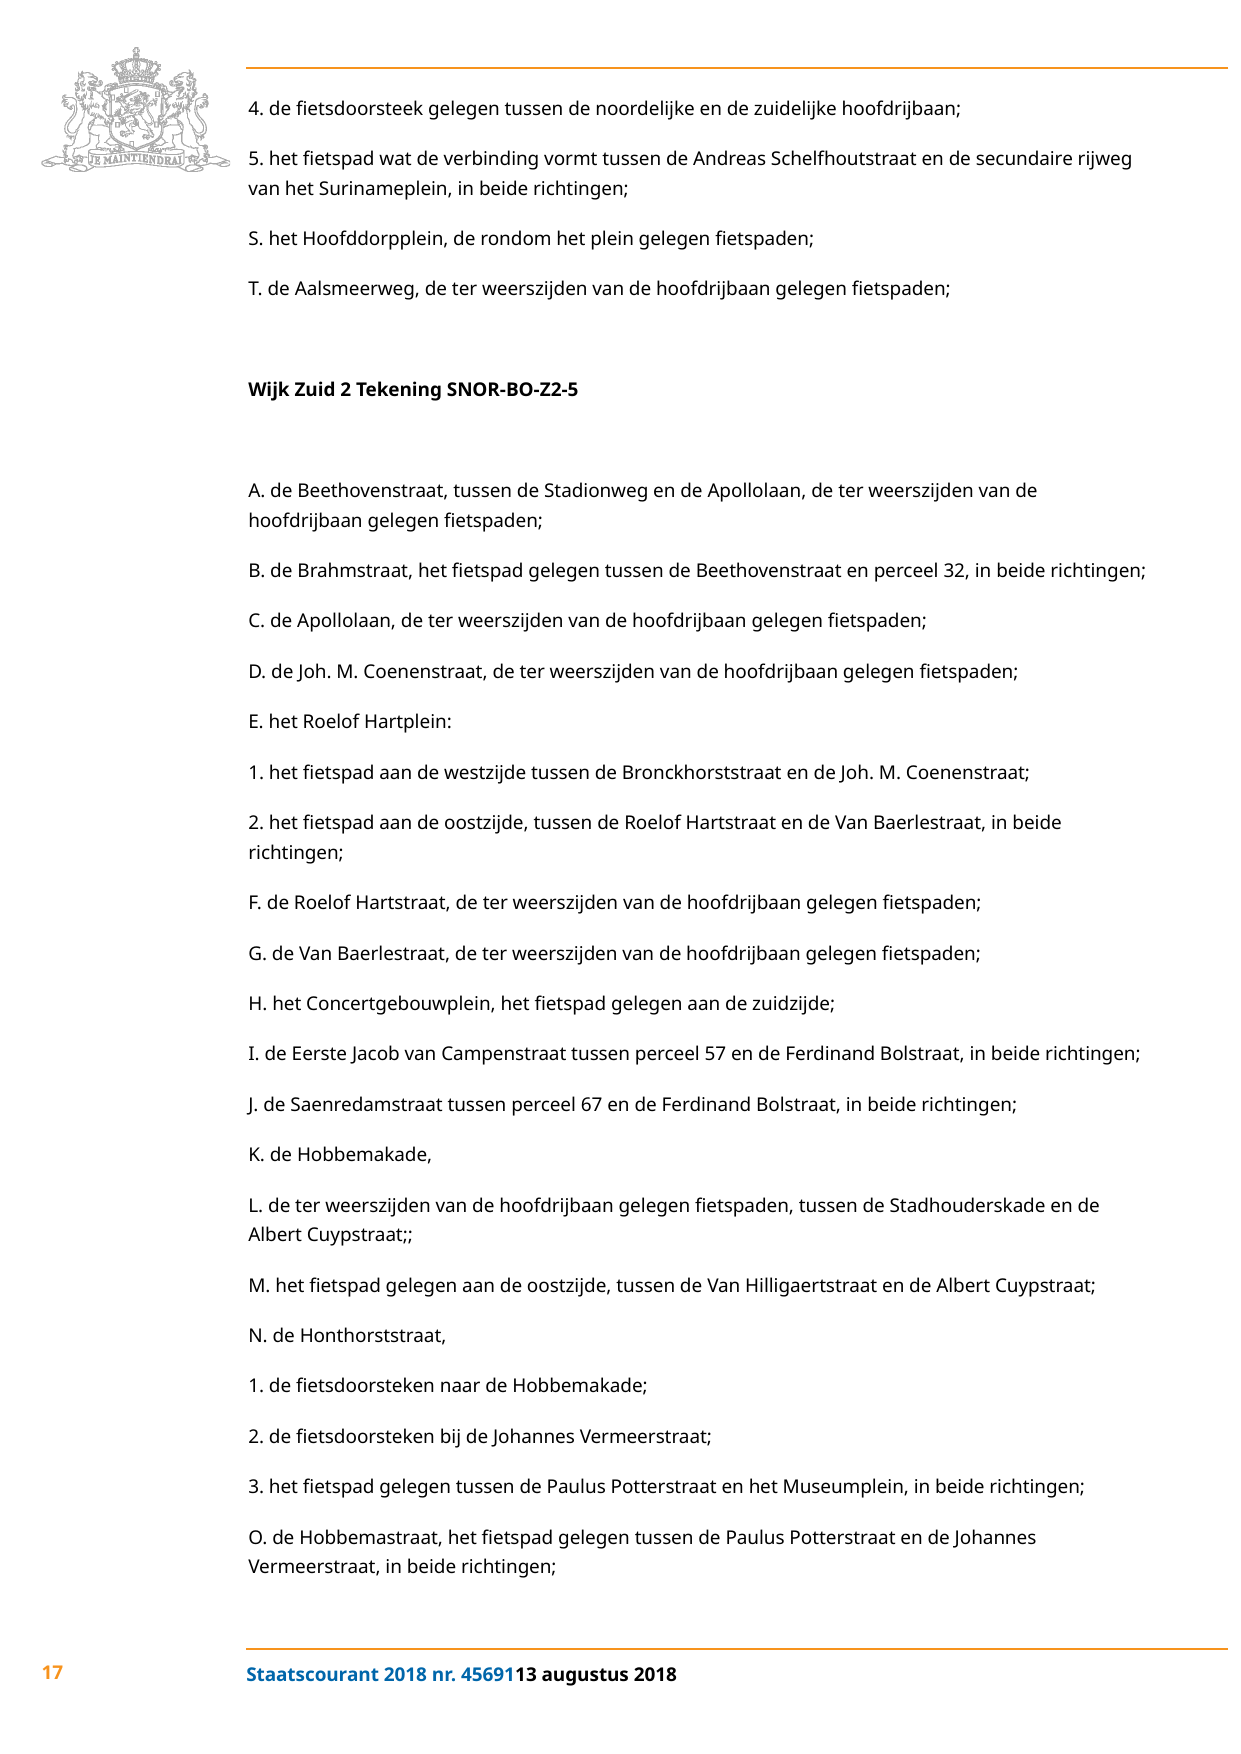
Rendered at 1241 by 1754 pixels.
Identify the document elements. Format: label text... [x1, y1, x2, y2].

picture [41, 47, 231, 172]
text G. de Van Baerlestraat, de ter weerszijden van de hoofdrijbaan gelegen fietspaden; [248, 940, 1152, 966]
text 4. de fietsdoorsteek gelegen tussen de noordelijke en de zuidelijke hoofdrijbaan; [248, 95, 1152, 121]
text Wijk Zuid 2 Tekening SNOR-BO-Z2-5 [248, 376, 1152, 402]
text F. de Roelof Hartstraat, de ter weerszijden van de hoofdrijbaan gelegen fietspaden; [248, 889, 1152, 915]
text B. de Brahmstraat, het fietspad gelegen tussen de Beethovenstraat en perceel 32, in beide richtingen; [248, 557, 1152, 583]
text S. het Hoofddorpplein, de rondom het plein gelegen fietspaden; [248, 225, 1152, 251]
text 5. het fietspad wat de verbinding vormt tussen de Andreas Schelfhoutstraat en de secundaire rijweg van het Surinameplein, in beide richtingen; [248, 145, 1152, 201]
text M. het fietspad gelegen aan de oostzijde, tussen de Van Hilligaertstraat en de Albert Cuypstraat; [248, 1272, 1152, 1298]
text 1. het fietspad aan de westzijde tussen de Bronckhorststraat en de Joh. M. Coenenstraat; [248, 759, 1152, 785]
text O. de Hobbemastraat, het fietspad gelegen tussen de Paulus Potterstraat en de Johannes Vermeerstraat, in beide richtingen; [248, 1524, 1152, 1579]
text H. het Concertgebouwplein, het fietspad gelegen aan de zuidzijde; [248, 990, 1152, 1016]
text N. de Honthorststraat, [248, 1322, 1152, 1348]
text I. de Eerste Jacob van Campenstraat tussen perceel 57 en de Ferdinand Bolstraat, in beide richtingen; [248, 1041, 1152, 1066]
text D. de Joh. M. Coenenstraat, de ter weerszijden van de hoofdrijbaan gelegen fietspaden; [248, 658, 1152, 684]
text A. de Beethovenstraat, tussen de Stadionweg en de Apollolaan, de ter weerszijden van de hoofdrijbaan gelegen fietspaden; [248, 477, 1152, 533]
text J. de Saenredamstraat tussen perceel 67 en de Ferdinand Bolstraat, in beide richtingen; [248, 1091, 1152, 1117]
text 2. het fietspad aan de oostzijde, tussen de Roelof Hartstraat en de Van Baerlestraat, in beide richtingen; [248, 809, 1152, 865]
text E. het Roelof Hartplein: [248, 708, 1152, 734]
text 3. het fietspad gelegen tussen de Paulus Potterstraat en het Museumplein, in beide richtingen; [248, 1473, 1152, 1499]
text 1. de fietsdoorsteken naar de Hobbemakade; [248, 1373, 1152, 1398]
text K. de Hobbemakade, [248, 1141, 1152, 1167]
text 2. de fietsdoorsteken bij de Johannes Vermeerstraat; [248, 1423, 1152, 1449]
text L. de ter weerszijden van de hoofdrijbaan gelegen fietspaden, tussen de Stadhouderskade en de Albert Cuypstraat;; [248, 1192, 1152, 1247]
text C. de Apollolaan, de ter weerszijden van de hoofdrijbaan gelegen fietspaden; [248, 608, 1152, 633]
text T. de Aalsmeerweg, de ter weerszijden van de hoofdrijbaan gelegen fietspaden; [248, 276, 1152, 301]
